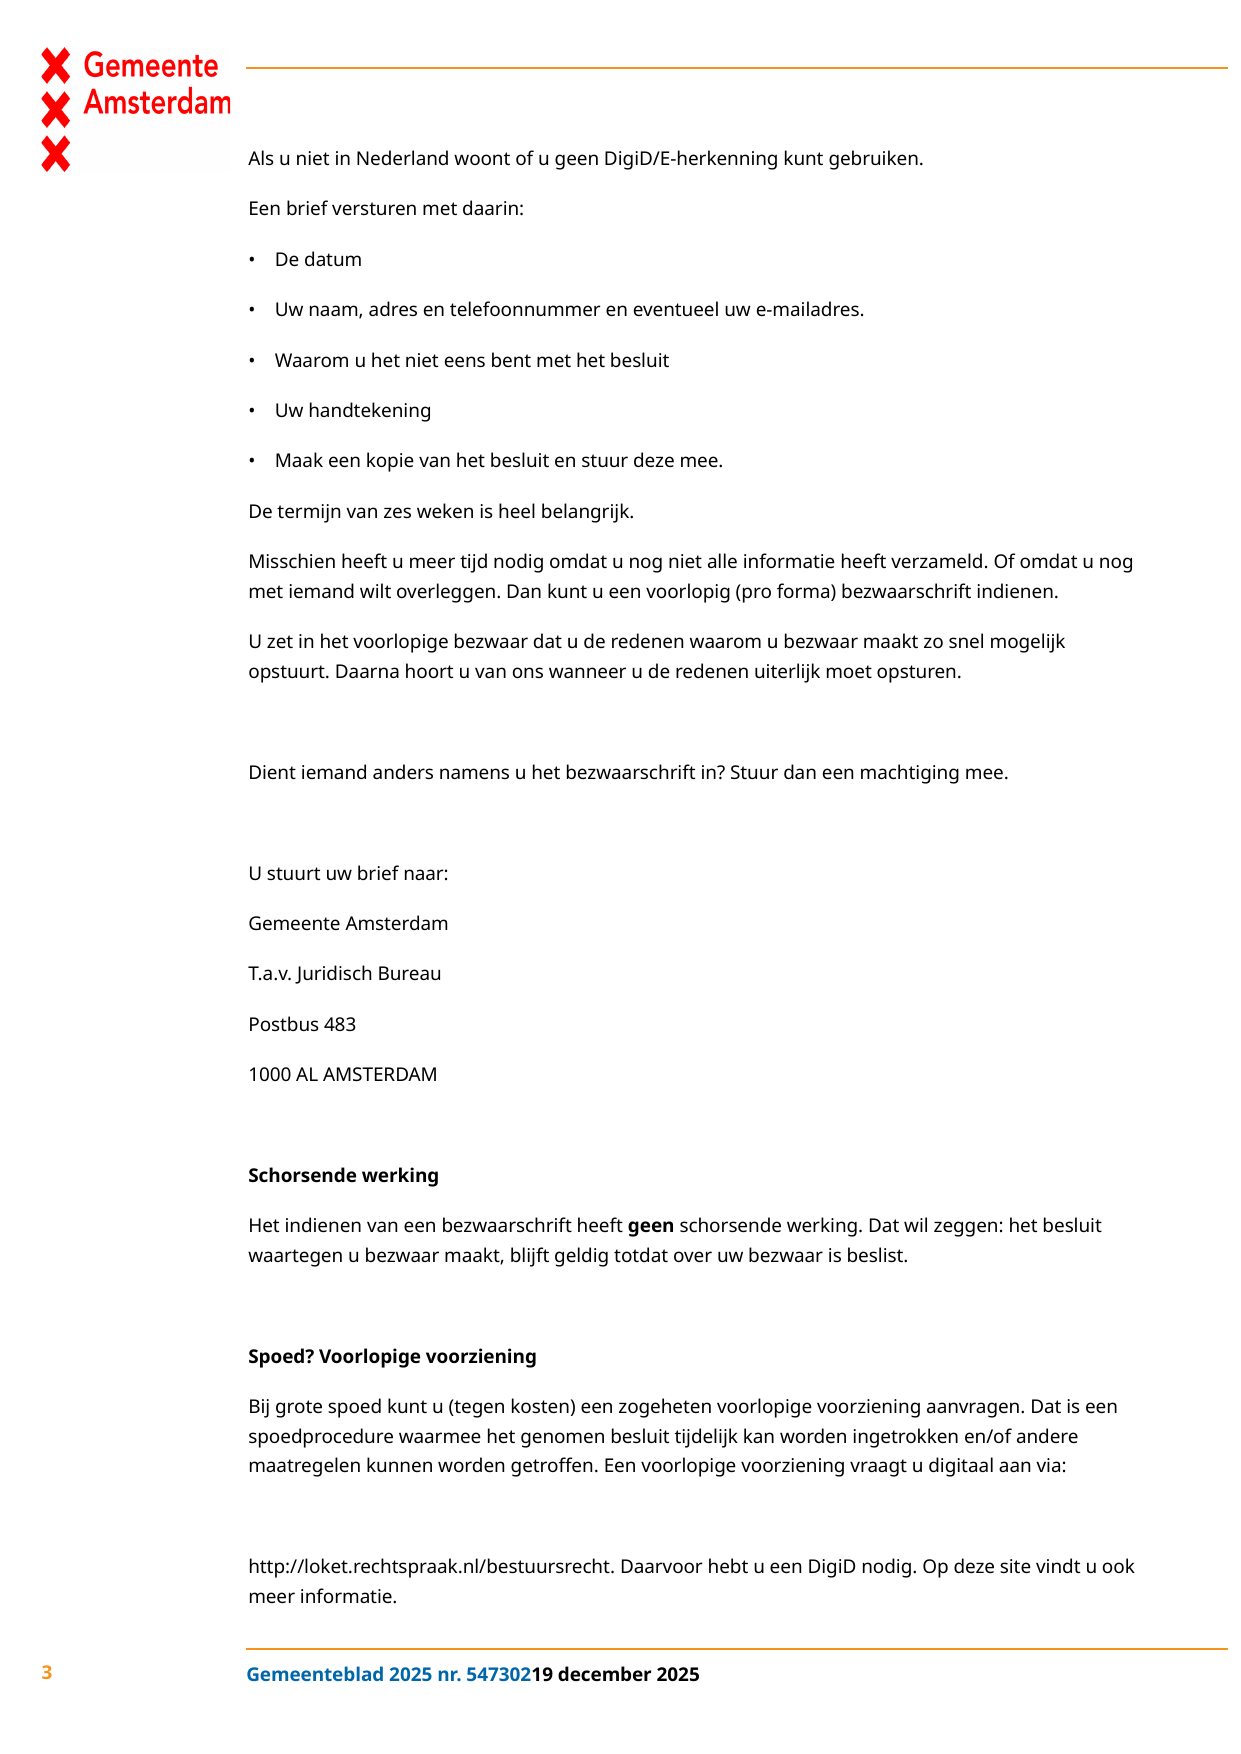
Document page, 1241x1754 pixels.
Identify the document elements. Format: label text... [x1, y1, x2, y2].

text • Waarom u het niet eens bent met het besluit [248, 347, 1152, 373]
text Het indienen van een bezwaarschrift heeft geen schorsende werking. Dat wil zeggen: het besluit waartegen u bezwaar maakt, blijft geldig totdat over uw bezwaar is beslist. [248, 1213, 1152, 1268]
text • De datum [248, 246, 1152, 272]
text • Maak een kopie van het besluit en stuur deze mee. [248, 448, 1152, 473]
text http://loket.rechtspraak.nl/bestuursrecht. Daarvoor hebt u een DigiD nodig. Op deze site vindt u ook meer informatie. [248, 1553, 1152, 1609]
text Spoed? Voorlopige voorziening [248, 1343, 1152, 1369]
text Als u niet in Nederland woont of u geen DigiD/E-herkenning kunt gebruiken. [248, 145, 1152, 171]
text 1000 AL AMSTERDAM [248, 1061, 1152, 1087]
text Dient iemand anders namens u het bezwaarschrift in? Stuur dan een machtiging mee. [248, 759, 1152, 785]
text Gemeente Amsterdam [248, 910, 1152, 936]
text Een brief versturen met daarin: [248, 196, 1152, 221]
text Schorsende werking [248, 1162, 1152, 1188]
text • Uw handtekening [248, 397, 1152, 423]
text Bij grote spoed kunt u (tegen kosten) een zogeheten voorlopige voorziening aanvragen. Dat is een spoedprocedure waarmee het genomen besluit tijdelijk kan worden ingetrokken en/of andere maatregelen kunnen worden getroffen. Een voorlopige voorziening vraagt u digitaal aan via: [248, 1393, 1152, 1478]
text T.a.v. Juridisch Bureau [248, 961, 1152, 986]
text U zet in het voorlopige bezwaar dat u de redenen waarom u bezwaar maakt zo snel mogelijk opstuurt. Daarna hoort u van ons wanneer u de redenen uiterlijk moet opsturen. [248, 628, 1152, 684]
text • Uw naam, adres en telefoonnummer en eventueel uw e-mailadres. [248, 296, 1152, 322]
text De termijn van zes weken is heel belangrijk. [248, 498, 1152, 524]
text U stuurt uw brief naar: [248, 860, 1152, 886]
text Postbus 483 [248, 1011, 1152, 1037]
text Misschien heeft u meer tijd nodig omdat u nog niet alle informatie heeft verzameld. Of omdat u nog met iemand wilt overleggen. Dan kunt u een voorlopig (pro forma) bezwaarschrift indienen. [248, 548, 1152, 604]
picture [41, 47, 231, 172]
